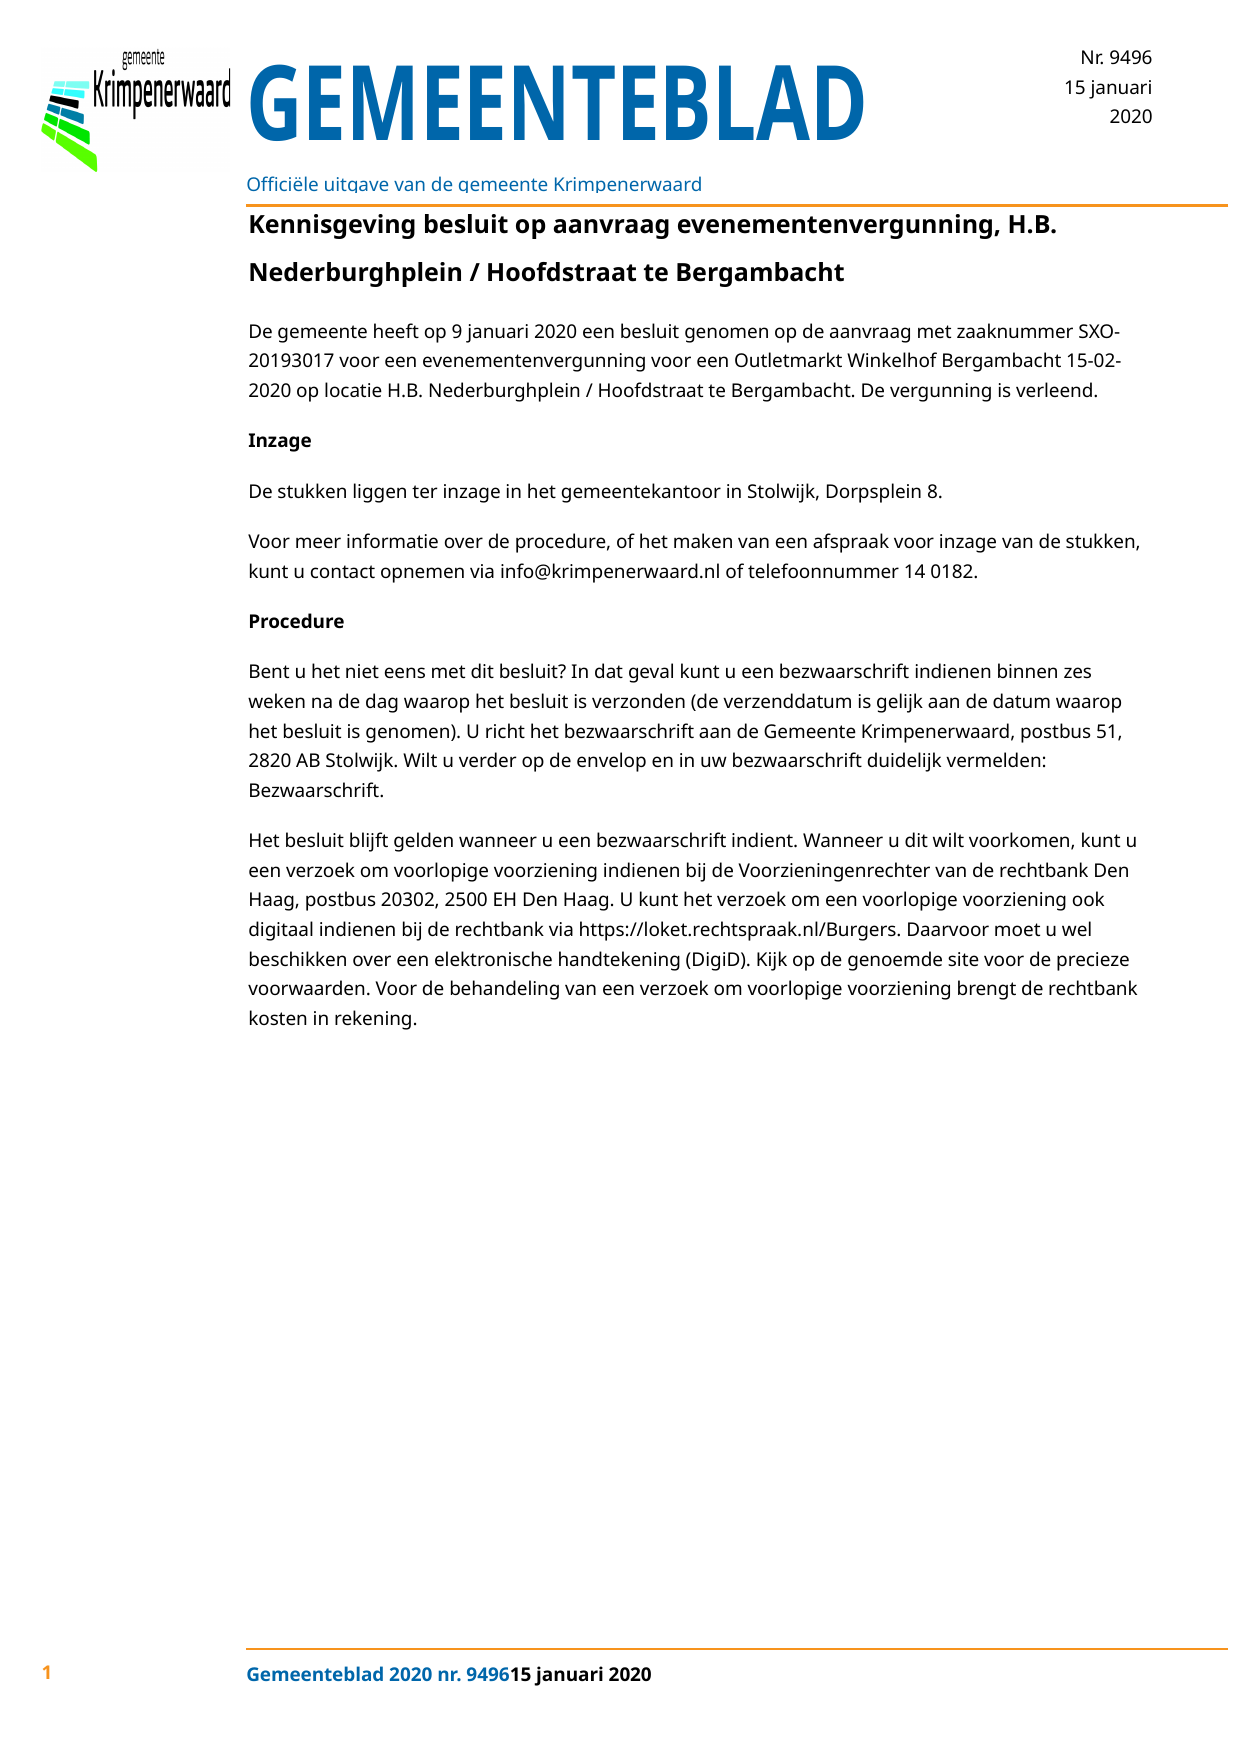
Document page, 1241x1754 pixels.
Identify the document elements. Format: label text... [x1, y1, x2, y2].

text Bent u het niet eens met dit besluit? In dat geval kunt u een bezwaarschrift indienen binnen zes weken na de dag waarop het besluit is verzonden (de verzenddatum is gelijk aan de datum waarop het besluit is genomen). U richt het bezwaarschrift aan de Gemeente Krimpenerwaard, postbus 51, 2820 AB Stolwijk. Wilt u verder op de envelop en in uw bezwaarschrift duidelijk vermelden: Bezwaarschrift. [248, 659, 1152, 803]
text Het besluit blijft gelden wanneer u een bezwaarschrift indient. Wanneer u dit wilt voorkomen, kunt u een verzoek om voorlopige voorziening indienen bij de Voorzieningenrechter van de rechtbank Den Haag, postbus 20302, 2500 EH Den Haag. U kunt het verzoek om een voorlopige voorziening ook digitaal indienen bij de rechtbank via https://loket.rechtspraak.nl/Burgers. Daarvoor moet u wel beschikken over een elektronische handtekening (DigiD). Kijk op de genoemde site voor de precieze voorwaarden. Voor de behandeling van een verzoek om voorlopige voorziening brengt de rechtbank kosten in rekening. [248, 827, 1152, 1031]
text De stukken liggen ter inzage in het gemeentekantoor in Stolwijk, Dorpsplein 8. [248, 478, 1152, 504]
picture [41, 47, 231, 172]
text Inzage [248, 427, 1152, 453]
text Kennisgeving besluit op aanvraag evenementenvergunning, H.B. Nederburghplein / Hoofdstraat te Bergambacht [248, 207, 1152, 288]
text Procedure [248, 608, 1152, 634]
text Voor meer informatie over de procedure, of het maken van een afspraak voor inzage van de stukken, kunt u contact opnemen via info@krimpenerwaard.nl of telefoonnummer 14 0182. [248, 528, 1152, 584]
text De gemeente heeft op 9 januari 2020 een besluit genomen op de aanvraag met zaaknummer SXO-20193017 voor een evenementenvergunning voor een Outletmarkt Winkelhof Bergambacht 15-02-2020 op locatie H.B. Nederburghplein / Hoofdstraat te Bergambacht. De vergunning is verleend. [248, 318, 1152, 403]
